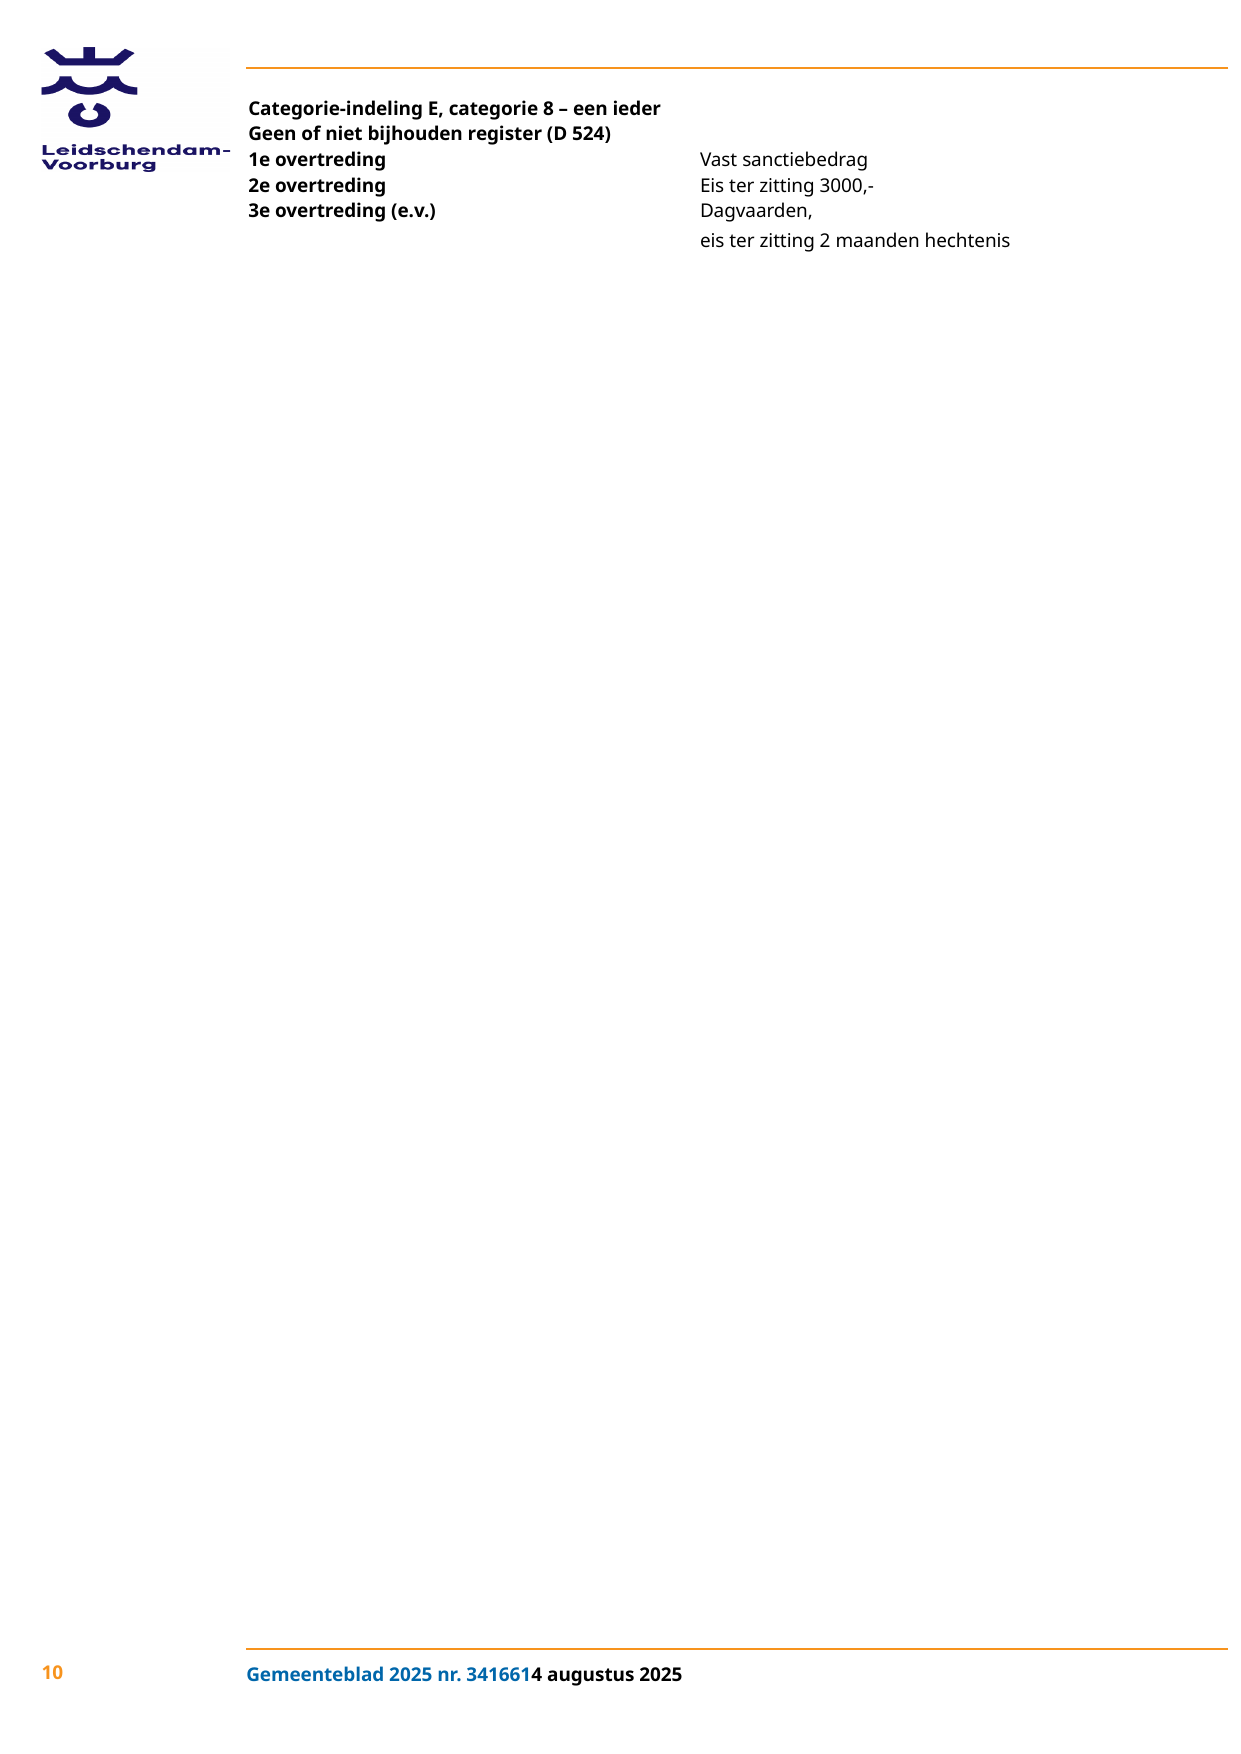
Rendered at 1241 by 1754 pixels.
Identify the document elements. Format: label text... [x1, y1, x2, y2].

table_cell Dagvaarden, eis ter zitting 2 maanden hechtenis [700, 198, 1152, 253]
picture [41, 47, 231, 172]
table_cell Eis ter zitting 3000,- [700, 172, 1152, 198]
table_cell 2e overtreding [248, 172, 700, 198]
table_header Categorie-indeling E, categorie 8 – een ieder [248, 95, 1152, 121]
table_cell 3e overtreding (e.v.) [248, 198, 700, 253]
table_cell Geen of niet bijhouden register (D 524) [248, 121, 1152, 146]
table_cell Vast sanctiebedrag [700, 146, 1152, 172]
table_cell 1e overtreding [248, 146, 700, 172]
